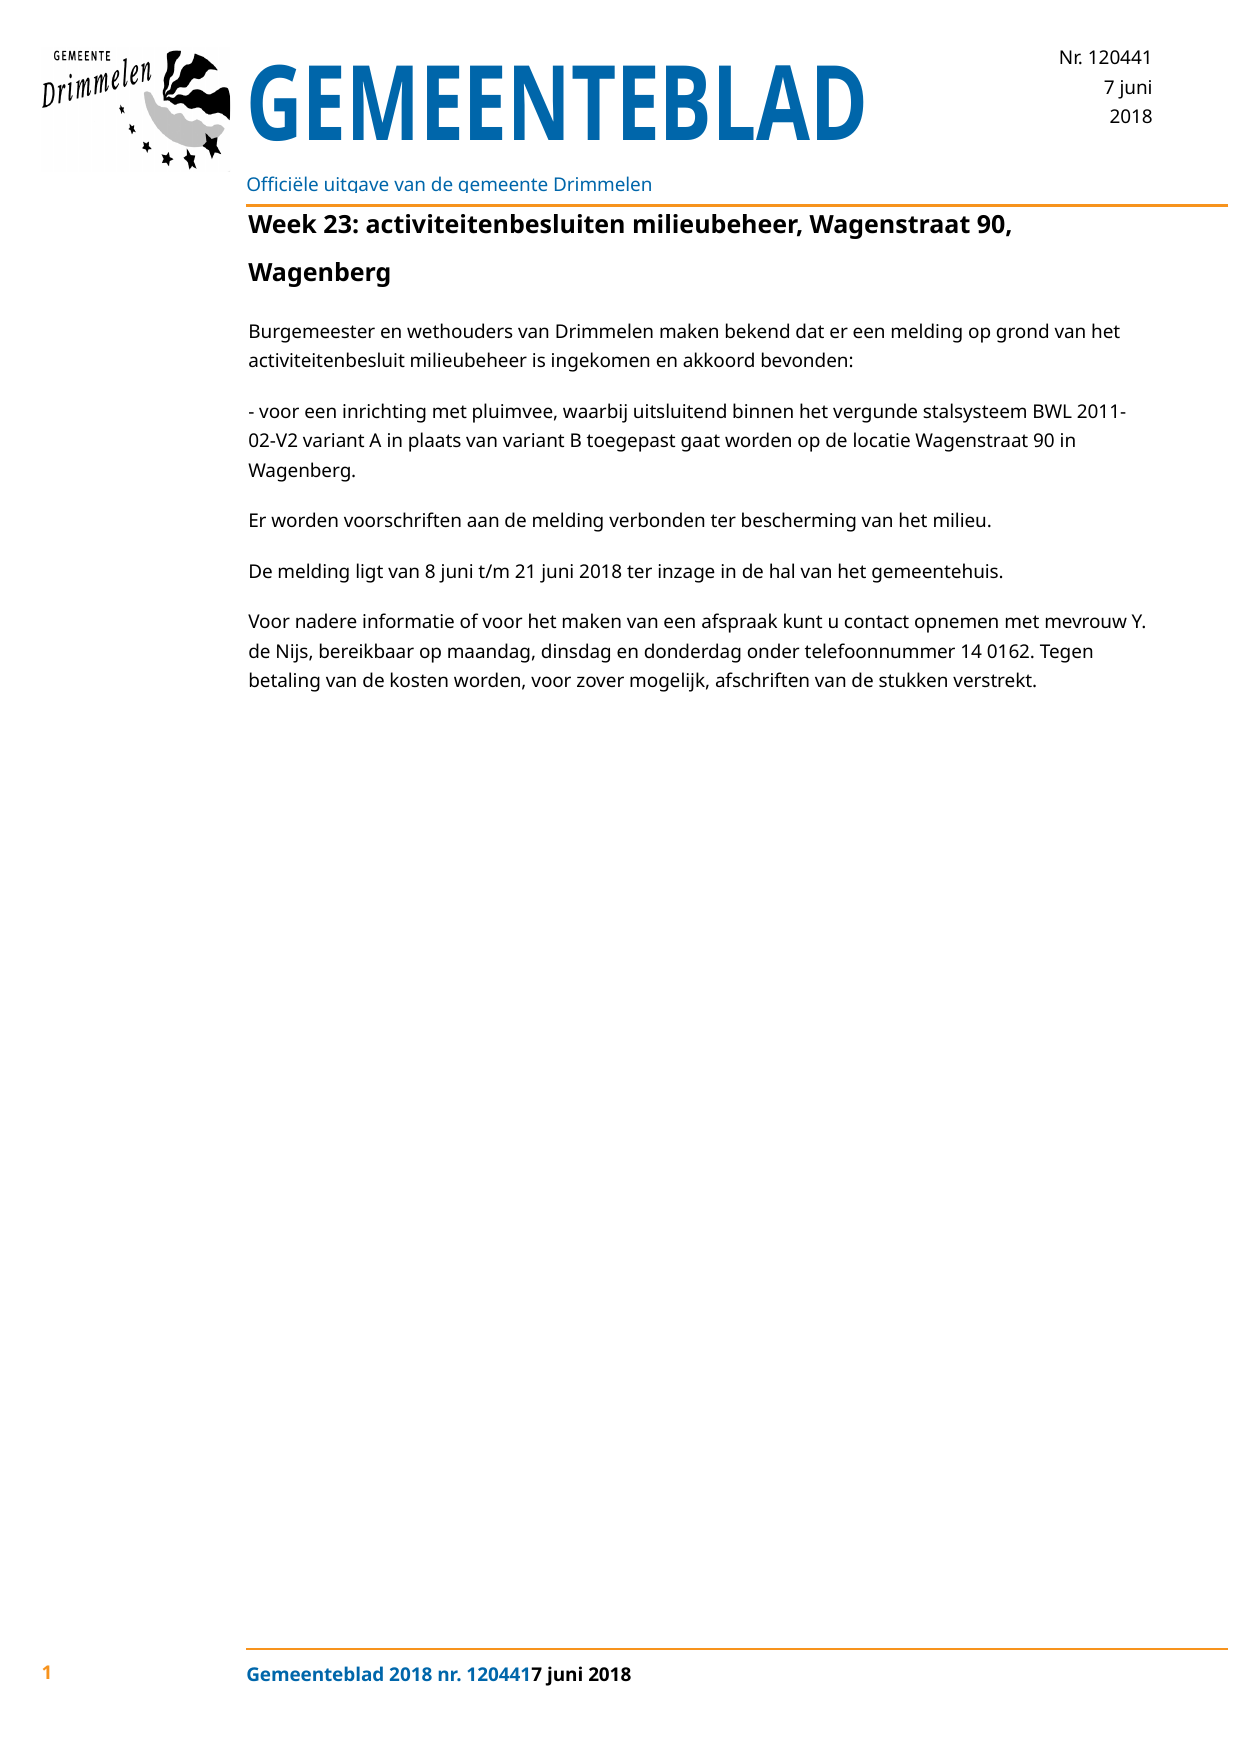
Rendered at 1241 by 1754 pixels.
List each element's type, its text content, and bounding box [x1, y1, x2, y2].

text De melding ligt van 8 juni t/m 21 juni 2018 ter inzage in de hal van het gemeentehuis. [248, 558, 1152, 584]
picture [41, 47, 231, 172]
text - voor een inrichting met pluimvee, waarbij uitsluitend binnen het vergunde stalsysteem BWL 2011-02-V2 variant A in plaats van variant B toegepast gaat worden op de locatie Wagenstraat 90 in Wagenberg. [248, 398, 1152, 483]
text Burgemeester en wethouders van Drimmelen maken bekend dat er een melding op grond van het activiteitenbesluit milieubeheer is ingekomen en akkoord bevonden: [248, 318, 1152, 373]
text Week 23: activiteitenbesluiten milieubeheer, Wagenstraat 90, Wagenberg [248, 207, 1152, 288]
text Er worden voorschriften aan de melding verbonden ter bescherming van het milieu. [248, 507, 1152, 533]
text Voor nadere informatie of voor het maken van een afspraak kunt u contact opnemen met mevrouw Y. de Nijs, bereikbaar op maandag, dinsdag en donderdag onder telefoonnummer 14 0162. Tegen betaling van de kosten worden, voor zover mogelijk, afschriften van de stukken verstrekt. [248, 608, 1152, 693]
